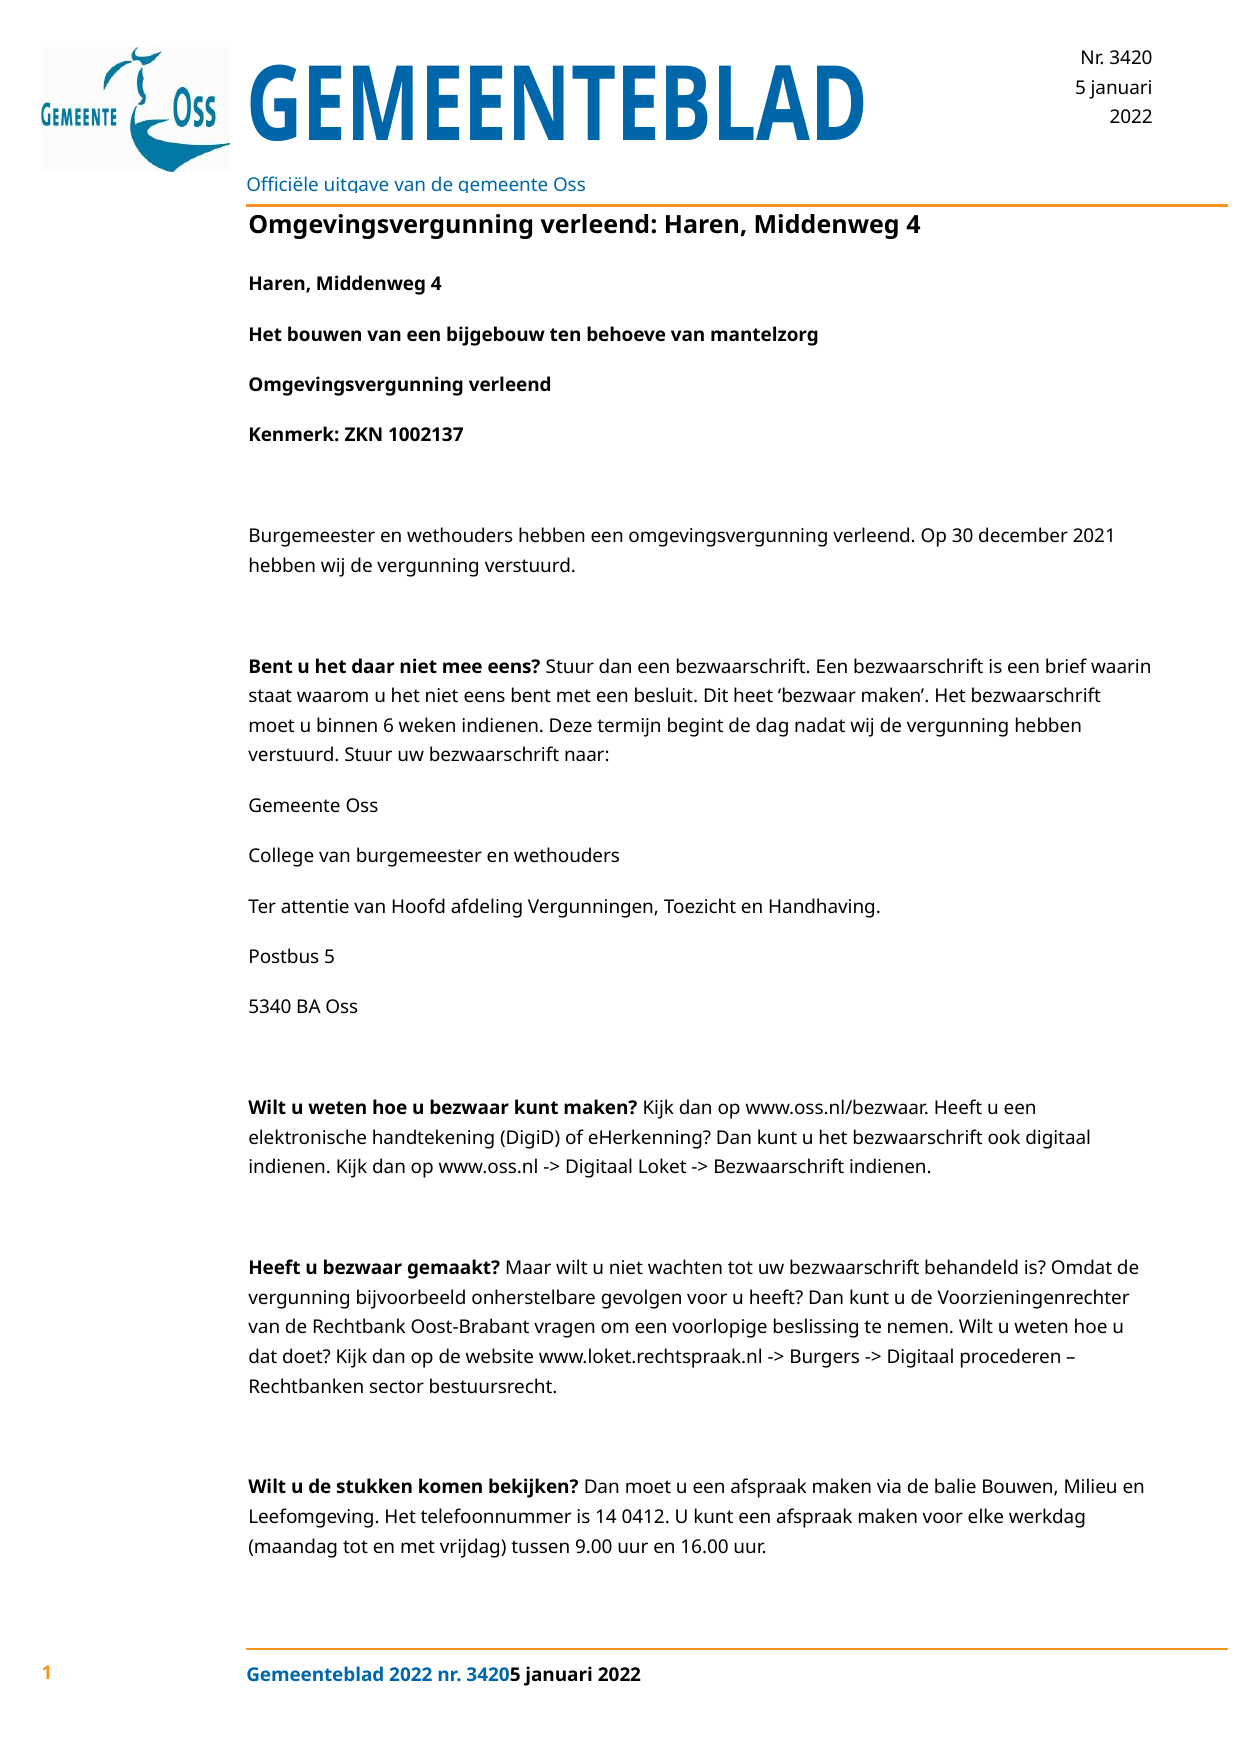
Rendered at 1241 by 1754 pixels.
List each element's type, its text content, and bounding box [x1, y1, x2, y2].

text Omgevingsvergunning verleend: Haren, Middenweg 4 [248, 207, 1152, 241]
text Wilt u de stukken komen bekijken? Dan moet u een afspraak maken via de balie Bouwen, Milieu en Leefomgeving. Het telefoonnummer is 14 0412. U kunt een afspraak maken voor elke werkdag (maandag tot en met vrijdag) tussen 9.00 uur en 16.00 uur. [248, 1474, 1152, 1558]
text Omgevingsvergunning verleend [248, 371, 1152, 397]
text College van burgemeester en wethouders [248, 842, 1152, 868]
text Haren, Middenweg 4 [248, 270, 1152, 296]
text Burgemeester en wethouders hebben een omgevingsvergunning verleend. Op 30 december 2021 hebben wij de vergunning verstuurd. [248, 522, 1152, 578]
text Gemeente Oss [248, 792, 1152, 818]
text Heeft u bezwaar gemaakt? Maar wilt u niet wachten tot uw bezwaarschrift behandeld is? Omdat de vergunning bijvoorbeeld onherstelbare gevolgen voor u heeft? Dan kunt u de Voorzieningenrechter van de Rechtbank Oost-Brabant vragen om een voorlopige beslissing te nemen. Wilt u weten hoe u dat doet? Kijk dan op de website www.loket.rechtspraak.nl -> Burgers -> Digitaal procederen – Rechtbanken sector bestuursrecht. [248, 1254, 1152, 1398]
text Ter attentie van Hoofd afdeling Vergunningen, Toezicht en Handhaving. [248, 893, 1152, 918]
text Bent u het daar niet mee eens? Stuur dan een bezwaarschrift. Een bezwaarschrift is een brief waarin staat waarom u het niet eens bent met een besluit. Dit heet ‘bezwaar maken’. Het bezwaarschrift moet u binnen 6 weken indienen. Deze termijn begint de dag nadat wij de vergunning hebben verstuurd. Stuur uw bezwaarschrift naar: [248, 653, 1152, 767]
text 5340 BA Oss [248, 994, 1152, 1019]
picture [41, 47, 231, 172]
text Het bouwen van een bijgebouw ten behoeve van mantelzorg [248, 321, 1152, 346]
text Kenmerk: ZKN 1002137 [248, 422, 1152, 447]
text Postbus 5 [248, 943, 1152, 969]
text Wilt u weten hoe u bezwaar kunt maken? Kijk dan op www.oss.nl/bezwaar. Heeft u een elektronische handtekening (DigiD) of eHerkenning? Dan kunt u het bezwaarschrift ook digitaal indienen. Kijk dan op www.oss.nl -> Digitaal Loket -> Bezwaarschrift indienen. [248, 1094, 1152, 1179]
